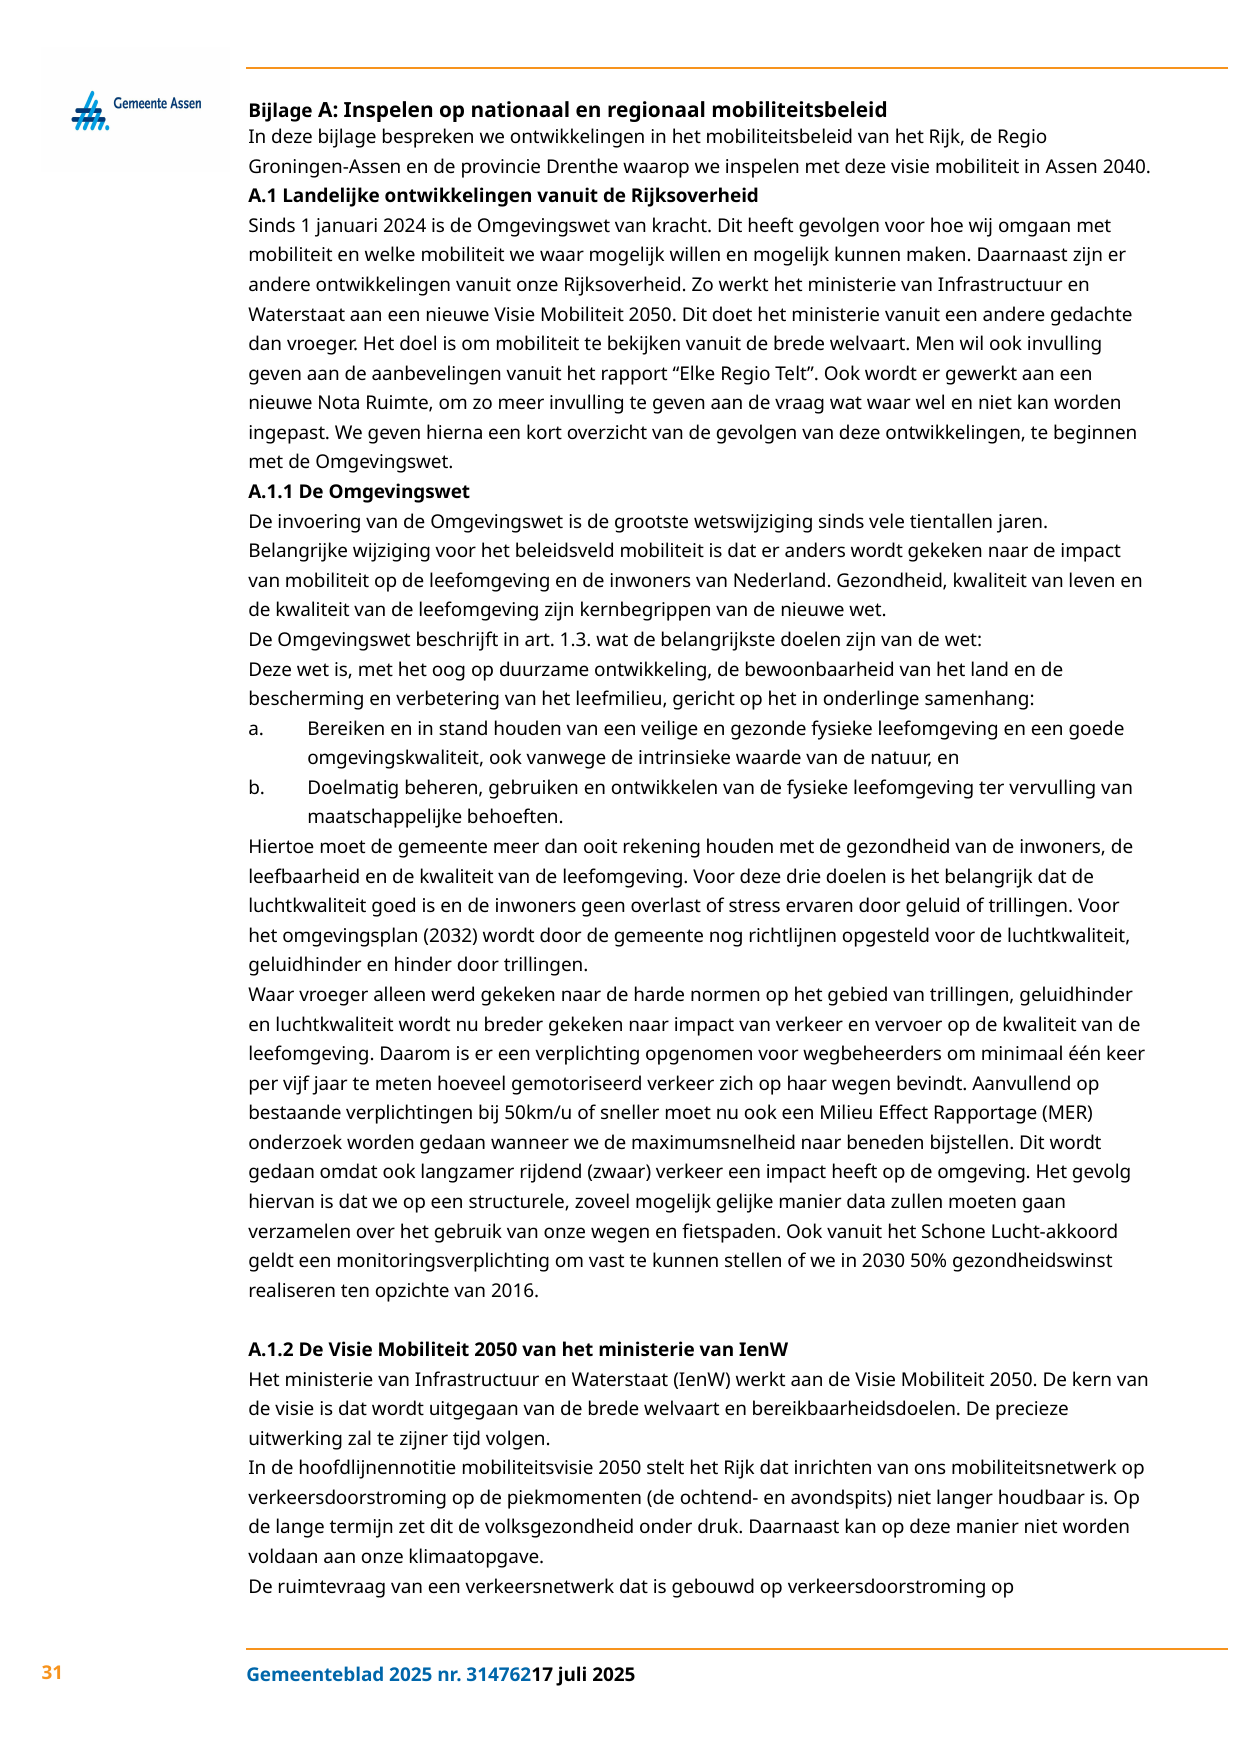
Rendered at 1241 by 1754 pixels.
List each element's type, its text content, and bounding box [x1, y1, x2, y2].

text Sinds 1 januari 2024 is de Omgevingswet van kracht. Dit heeft gevolgen voor hoe wij omgaan met mobiliteit en welke mobiliteit we waar mogelijk willen en mogelijk kunnen maken. Daarnaast zijn er andere ontwikkelingen vanuit onze Rijksoverheid. Zo werkt het ministerie van Infrastructuur en Waterstaat aan een nieuwe Visie Mobiliteit 2050. Dit doet het ministerie vanuit een andere gedachte dan vroeger. Het doel is om mobiliteit te bekijken vanuit de brede welvaart. Men wil ook invulling geven aan de aanbevelingen vanuit het rapport “Elke Regio Telt”. Ook wordt er gewerkt aan een nieuwe Nota Ruimte, om zo meer invulling te geven aan de vraag wat waar wel en niet kan worden ingepast. We geven hierna een kort overzicht van de gevolgen van deze ontwikkelingen, te beginnen met de Omgevingswet. [248, 212, 1152, 474]
text Waar vroeger alleen werd gekeken naar de harde normen op het gebied van trillingen, geluidhinder en luchtkwaliteit wordt nu breder gekeken naar impact van verkeer en vervoer op de kwaliteit van de leefomgeving. Daarom is er een verplichting opgenomen voor wegbeheerders om minimaal één keer per vijf jaar te meten hoeveel gemotoriseerd verkeer zich op haar wegen bevindt. Aanvullend op bestaande verplichtingen bij 50km/u of sneller moet nu ook een Milieu Effect Rapportage (MER) onderzoek worden gedaan wanneer we de maximumsnelheid naar beneden bijstellen. Dit wordt gedaan omdat ook langzamer rijdend (zwaar) verkeer een impact heeft op de omgeving. Het gevolg hiervan is dat we op een structurele, zoveel mogelijk gelijke manier data zullen moeten gaan verzamelen over het gebruik van onze wegen en fietspaden. Ook vanuit het Schone Lucht-akkoord geldt een monitoringsverplichting om vast te kunnen stellen of we in 2030 50% gezondheidswinst realiseren ten opzichte van 2016. [248, 981, 1152, 1303]
text Hiertoe moet de gemeente meer dan ooit rekening houden met de gezondheid van de inwoners, de leefbaarheid en de kwaliteit van de leefomgeving. Voor deze drie doelen is het belangrijk dat de luchtkwaliteit goed is en de inwoners geen overlast of stress ervaren door geluid of trillingen. Voor het omgevingsplan (2032) wordt door de gemeente nog richtlijnen opgesteld voor de luchtkwaliteit, geluidhinder en hinder door trillingen. [248, 833, 1152, 977]
text De invoering van de Omgevingswet is de grootste wetswijziging sinds vele tientallen jaren. Belangrijke wijziging voor het beleidsveld mobiliteit is dat er anders wordt gekeken naar de impact van mobiliteit op de leefomgeving en de inwoners van Nederland. Gezondheid, kwaliteit van leven en de kwaliteit van de leefomgeving zijn kernbegrippen van de nieuwe wet. [248, 508, 1152, 622]
list Bereiken en in stand houden van een veilige en gezonde fysieke leefomgeving en een goede omgevingskwaliteit, ook vanwege de intrinsieke waarde van de natuur, en [248, 715, 1152, 770]
text De Omgevingswet beschrijft in art. 1.3. wat de belangrijkste doelen zijn van de wet: [248, 626, 1152, 652]
text In deze bijlage bespreken we ontwikkelingen in het mobiliteitsbeleid van het Rijk, de Regio Groningen-Assen en de provincie Drenthe waarop we inspelen met deze visie mobiliteit in Assen 2040. [248, 123, 1152, 179]
text Het ministerie van Infrastructuur en Waterstaat (IenW) werkt aan de Visie Mobiliteit 2050. De kern van de visie is dat wordt uitgegaan van de brede welvaart en bereikbaarheidsdoelen. De precieze uitwerking zal te zijner tijd volgen. [248, 1366, 1152, 1451]
text De ruimtevraag van een verkeersnetwerk dat is gebouwd op verkeersdoorstroming op [248, 1573, 1152, 1599]
text A.1 Landelijke ontwikkelingen vanuit de Rijksoverheid [248, 182, 1152, 208]
text A.1.2 De Visie Mobiliteit 2050 van het ministerie van IenW [248, 1336, 1152, 1362]
text In de hoofdlijnennotitie mobiliteitsvisie 2050 stelt het Rijk dat inrichten van ons mobiliteitsnetwerk op verkeersdoorstroming op de piekmomenten (de ochtend- en avondspits) niet langer houdbaar is. Op de lange termijn zet dit de volksgezondheid onder druk. Daarnaast kan op deze manier niet worden voldaan aan onze klimaatopgave. [248, 1454, 1152, 1569]
text Deze wet is, met het oog op duurzame ontwikkeling, de bewoonbaarheid van het land en de bescherming en verbetering van het leefmilieu, gericht op het in onderlinge samenhang: [248, 656, 1152, 711]
text Bijlage A: Inspelen op nationaal en regionaal mobiliteitsbeleid [248, 95, 1152, 123]
text A.1.1 De Omgevingswet [248, 478, 1152, 504]
picture [41, 47, 231, 172]
list Doelmatig beheren, gebruiken en ontwikkelen van de fysieke leefomgeving ter vervulling van maatschappelijke behoeften. [248, 774, 1152, 829]
